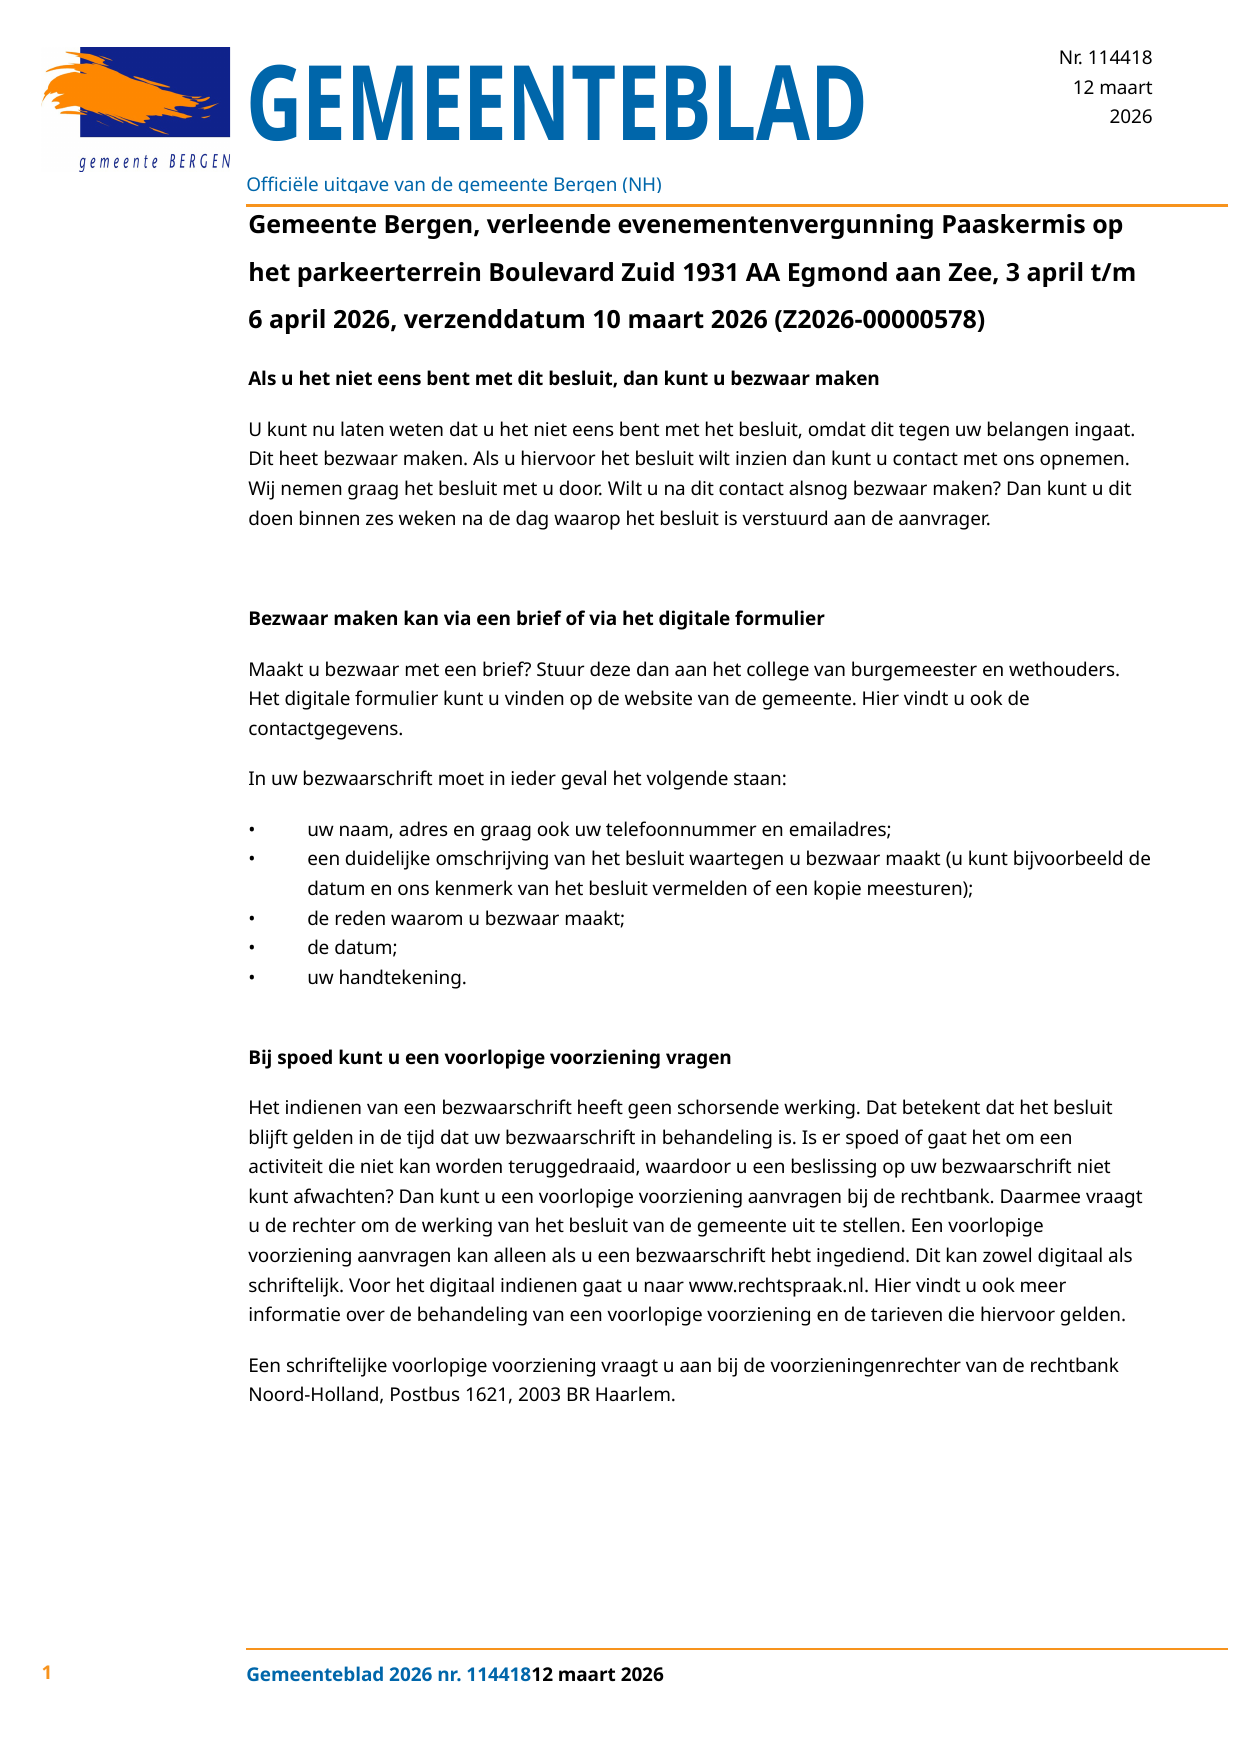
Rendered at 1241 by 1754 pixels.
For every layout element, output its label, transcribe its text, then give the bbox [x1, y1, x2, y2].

text Als u het niet eens bent met dit besluit, dan kunt u bezwaar maken [248, 366, 1152, 391]
list uw handtekening. [248, 964, 1152, 989]
text In uw bezwaarschrift moet in ieder geval het volgende staan: [248, 766, 1152, 791]
text Een schriftelijke voorlopige voorziening vraagt u aan bij de voorzieningenrechter van de rechtbank Noord-Holland, Postbus 1621, 2003 BR Haarlem. [248, 1352, 1152, 1407]
picture [41, 47, 231, 172]
list uw naam, adres en graag ook uw telefoonnummer en emailadres; [248, 816, 1152, 842]
list een duidelijke omschrijving van het besluit waartegen u bezwaar maakt (u kunt bijvoorbeeld de datum en ons kenmerk van het besluit vermelden of een kopie meesturen); [248, 846, 1152, 901]
text Het indienen van een bezwaarschrift heeft geen schorsende werking. Dat betekent dat het besluit blijft gelden in de tijd dat uw bezwaarschrift in behandeling is. Is er spoed of gaat het om een activiteit die niet kan worden teruggedraaid, waardoor u een beslissing op uw bezwaarschrift niet kunt afwachten? Dan kunt u een voorlopige voorziening aanvragen bij de rechtbank. Daarmee vraagt u de rechter om de werking van het besluit van de gemeente uit te stellen. Een voorlopige voorziening aanvragen kan alleen als u een bezwaarschrift hebt ingediend. Dit kan zowel digitaal als schriftelijk. Voor het digitaal indienen gaat u naar www.rechtspraak.nl. Hier vindt u ook meer informatie over de behandeling van een voorlopige voorziening en de tarieven die hiervoor gelden. [248, 1094, 1152, 1327]
list de datum; [248, 934, 1152, 960]
list de reden waarom u bezwaar maakt; [248, 905, 1152, 930]
text U kunt nu laten weten dat u het niet eens bent met het besluit, omdat dit tegen uw belangen ingaat. Dit heet bezwaar maken. Als u hiervoor het besluit wilt inzien dan kunt u contact met ons opnemen. Wij nemen graag het besluit met u door. Wilt u na dit contact alsnog bezwaar maken? Dan kunt u dit doen binnen zes weken na de dag waarop het besluit is verstuurd aan de aanvrager. [248, 416, 1152, 530]
text Maakt u bezwaar met een brief? Stuur deze dan aan het college van burgemeester en wethouders. Het digitale formulier kunt u vinden op de website van de gemeente. Hier vindt u ook de contactgegevens. [248, 656, 1152, 741]
text Bezwaar maken kan via een brief of via het digitale formulier [248, 606, 1152, 631]
text Bij spoed kunt u een voorlopige voorziening vragen [248, 1044, 1152, 1069]
text Gemeente Bergen, verleende evenementenvergunning Paaskermis op het parkeerterrein Boulevard Zuid 1931 AA Egmond aan Zee, 3 april t/m 6 april 2026, verzenddatum 10 maart 2026 (Z2026-00000578) [248, 207, 1152, 336]
